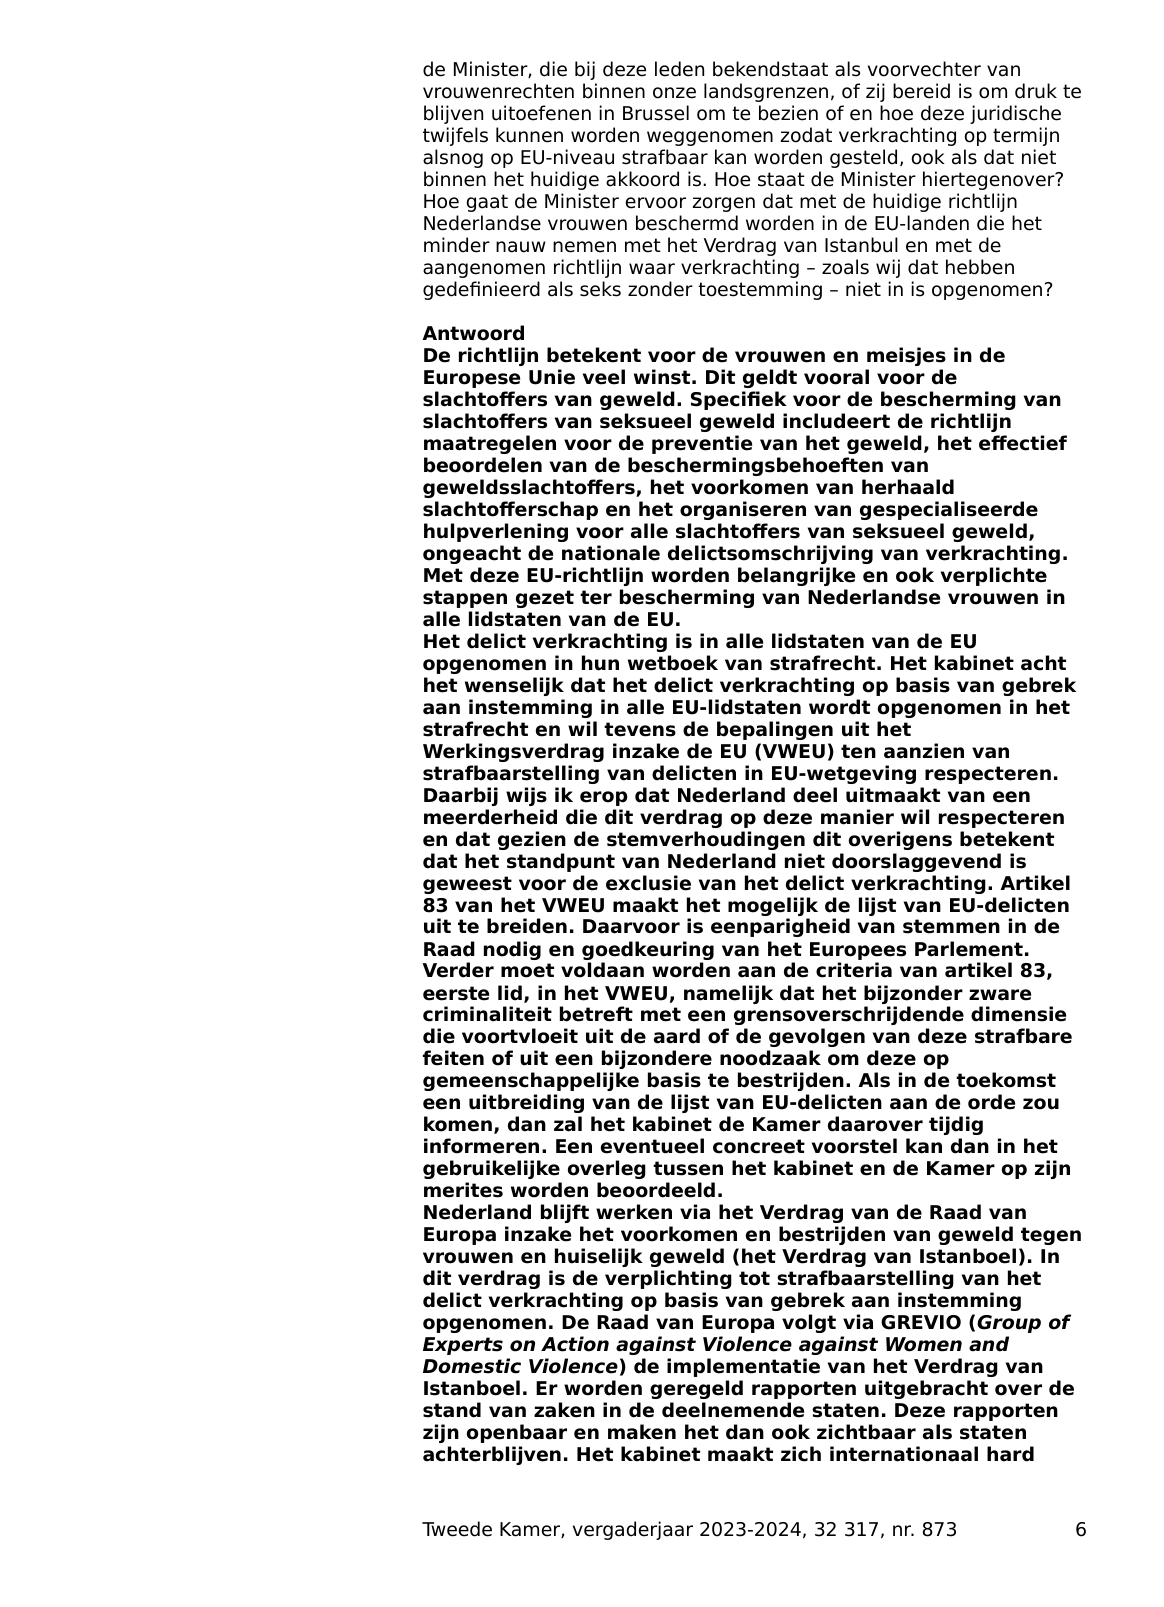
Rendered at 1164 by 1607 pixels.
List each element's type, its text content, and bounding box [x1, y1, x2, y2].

text De richtlijn betekent voor de vrouwen en meisjes in de Europese Unie veel winst. Dit geldt vooral voor de slachtoffers van geweld. Specifiek voor de bescherming van slachtoffers van seksueel geweld includeert de richtlijn maatregelen voor de preventie van het geweld, het effectief beoordelen van de beschermingsbehoeften van geweldsslachtoffers, het voorkomen van herhaald slachtofferschap en het organiseren van gespecialiseerde hulpverlening voor alle slachtoffers van seksueel geweld, ongeacht de nationale delictsomschrijving van verkrachting. Met deze EU-richtlijn worden belangrijke en ook verplichte stappen gezet ter bescherming van Nederlandse vrouwen in alle lidstaten van de EU. [422, 345, 1087, 631]
text Antwoord [422, 323, 1087, 345]
text Het delict verkrachting is in alle lidstaten van de EU opgenomen in hun wetboek van strafrecht. Het kabinet acht het wenselijk dat het delict verkrachting op basis van gebrek aan instemming in alle EU-lidstaten wordt opgenomen in het strafrecht en wil tevens de bepalingen uit het Werkingsverdrag inzake de EU (VWEU) ten aanzien van strafbaarstelling van delicten in EU-wetgeving respecteren. Daarbij wijs ik erop dat Nederland deel uitmaakt van een meerderheid die dit verdrag op deze manier wil respecteren en dat gezien de stemverhoudingen dit overigens betekent dat het standpunt van Nederland niet doorslaggevend is geweest voor de exclusie van het delict verkrachting. Artikel 83 van het VWEU maakt het mogelijk de lijst van EU-delicten uit te breiden. Daarvoor is eenparigheid van stemmen in de Raad nodig en goedkeuring van het Europees Parlement. Verder moet voldaan worden aan de criteria van artikel 83, eerste lid, in het VWEU, namelijk dat het bijzonder zware criminaliteit betreft met een grensoverschrijdende dimensie die voortvloeit uit de aard of de gevolgen van deze strafbare feiten of uit een bijzondere noodzaak om deze op gemeenschappelijke basis te bestrijden. Als in de toekomst een uitbreiding van de lijst van EU-delicten aan de orde zou komen, dan zal het kabinet de Kamer daarover tijdig informeren. Een eventueel concreet voorstel kan dan in het gebruikelijke overleg tussen het kabinet en de Kamer op zijn merites worden beoordeeld. [422, 631, 1087, 1202]
text de Minister, die bij deze leden bekendstaat als voorvechter van vrouwenrechten binnen onze landsgrenzen, of zij bereid is om druk te blijven uitoefenen in Brussel om te bezien of en hoe deze juridische twijfels kunnen worden weggenomen zodat verkrachting op termijn alsnog op EU-niveau strafbaar kan worden gesteld, ook als dat niet binnen het huidige akkoord is. Hoe staat de Minister hiertegenover? Hoe gaat de Minister ervoor zorgen dat met de huidige richtlijn Nederlandse vrouwen beschermd worden in de EU-landen die het minder nauw nemen met het Verdrag van Istanbul en met de aangenomen richtlijn waar verkrachting – zoals wij dat hebben gedefinieerd als seks zonder toestemming – niet in is opgenomen? [422, 59, 1087, 301]
text Nederland blijft werken via het Verdrag van de Raad van Europa inzake het voorkomen en bestrijden van geweld tegen vrouwen en huiselijk geweld (het Verdrag van Istanboel). In dit verdrag is de verplichting tot strafbaarstelling van het delict verkrachting op basis van gebrek aan instemming opgenomen. De Raad van Europa volgt via GREVIO (Group of Experts on Action against Violence against Women and Domestic Violence) de implementatie van het Verdrag van Istanboel. Er worden geregeld rapporten uitgebracht over de stand van zaken in de deelnemende staten. Deze rapporten zijn openbaar en maken het dan ook zichtbaar als staten achterblijven. Het kabinet maakt zich internationaal hard [422, 1202, 1087, 1466]
